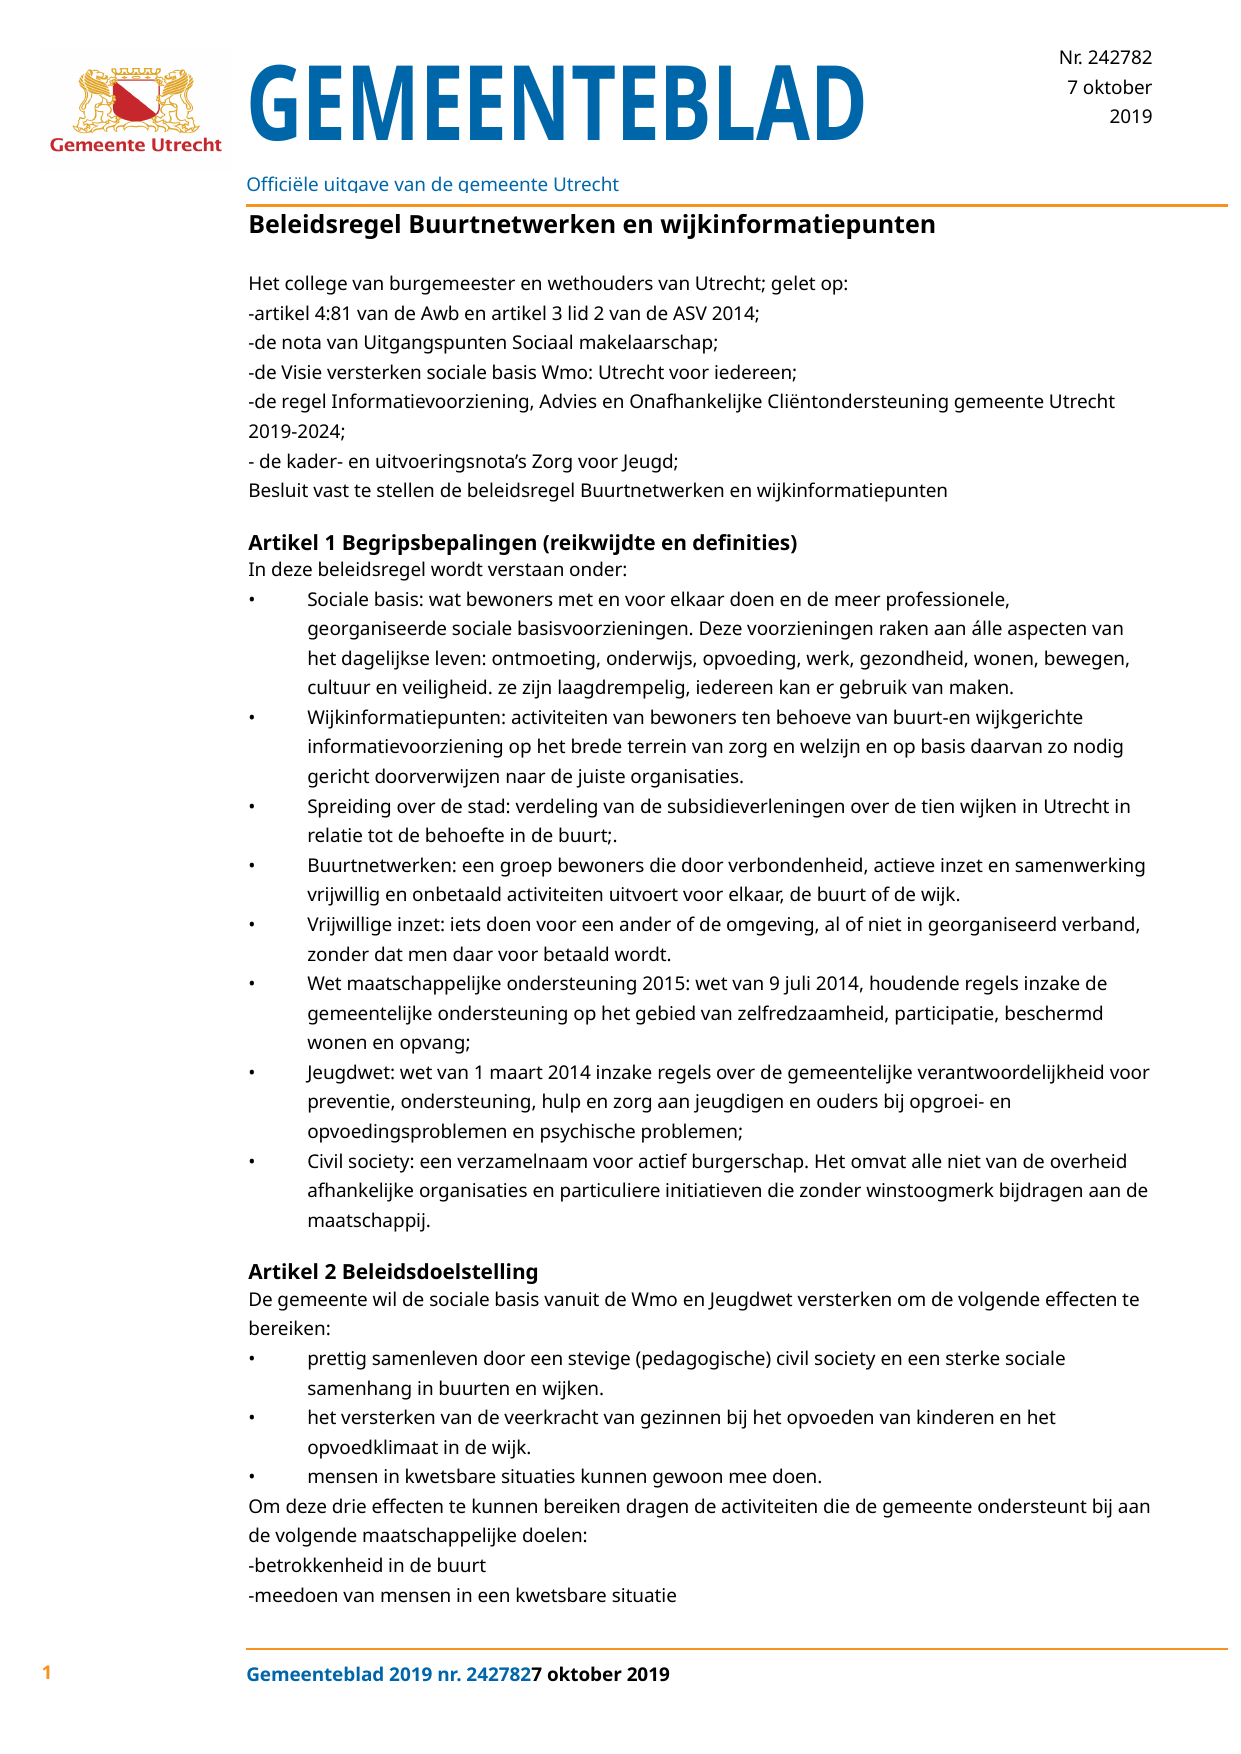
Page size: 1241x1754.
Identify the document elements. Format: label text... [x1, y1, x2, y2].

list Civil society: een verzamelnaam voor actief burgerschap. Het omvat alle niet van de overheid afhankelijke organisaties en particuliere initiatieven die zonder winstoogmerk bijdragen aan de maatschappij. [248, 1148, 1152, 1233]
text -de Visie versterken sociale basis Wmo: Utrecht voor iedereen; [248, 359, 1152, 385]
text - de kader- en uitvoeringsnota’s Zorg voor Jeugd; [248, 448, 1152, 473]
text Beleidsregel Buurtnetwerken en wijkinformatiepunten [248, 207, 1152, 241]
text -de nota van Uitgangspunten Sociaal makelaarschap; [248, 329, 1152, 355]
text In deze beleidsregel wordt verstaan onder: [248, 556, 1152, 582]
list Wijkinformatiepunten: activiteiten van bewoners ten behoeve van buurt-en wijkgerichte informatievoorziening op het brede terrein van zorg en welzijn en op basis daarvan zo nodig gericht doorverwijzen naar de juiste organisaties. [248, 704, 1152, 789]
list Spreiding over de stad: verdeling van de subsidieverleningen over de tien wijken in Utrecht in relatie tot de behoefte in de buurt;. [248, 793, 1152, 848]
list Wet maatschappelijke ondersteuning 2015: wet van 9 juli 2014, houdende regels inzake de gemeentelijke ondersteuning op het gebied van zelfredzaamheid, participatie, beschermd wonen en opvang; [248, 970, 1152, 1055]
list Jeugdwet: wet van 1 maart 2014 inzake regels over de gemeentelijke verantwoordelijkheid voor preventie, ondersteuning, hulp en zorg aan jeugdigen en ouders bij opgroei- en opvoedingsproblemen en psychische problemen; [248, 1059, 1152, 1144]
text Artikel 2 Beleidsdoelstelling [248, 1257, 1152, 1286]
list mensen in kwetsbare situaties kunnen gewoon mee doen. [248, 1463, 1152, 1489]
text Artikel 1 Begripsbepalingen (reikwijdte en definities) [248, 528, 1152, 556]
text -betrokkenheid in de buurt [248, 1552, 1152, 1578]
text De gemeente wil de sociale basis vanuit de Wmo en Jeugdwet versterken om de volgende effecten te bereiken: [248, 1286, 1152, 1341]
text -meedoen van mensen in een kwetsbare situatie [248, 1582, 1152, 1607]
text Besluit vast te stellen de beleidsregel Buurtnetwerken en wijkinformatiepunten [248, 477, 1152, 503]
text -artikel 4:81 van de Awb en artikel 3 lid 2 van de ASV 2014; [248, 300, 1152, 326]
list Vrijwillige inzet: iets doen voor een ander of de omgeving, al of niet in georganiseerd verband, zonder dat men daar voor betaald wordt. [248, 911, 1152, 967]
list prettig samenleven door een stevige (pedagogische) civil society en een sterke sociale samenhang in buurten en wijken. [248, 1345, 1152, 1400]
picture [41, 47, 231, 172]
text -de regel Informatievoorziening, Advies en Onafhankelijke Cliëntondersteuning gemeente Utrecht 2019-2024; [248, 389, 1152, 444]
list Buurtnetwerken: een groep bewoners die door verbondenheid, actieve inzet en samenwerking vrijwillig en onbetaald activiteiten uitvoert voor elkaar, de buurt of de wijk. [248, 852, 1152, 907]
text Het college van burgemeester en wethouders van Utrecht; gelet op: [248, 270, 1152, 296]
list Sociale basis: wat bewoners met en voor elkaar doen en de meer professionele, georganiseerde sociale basisvoorzieningen. Deze voorzieningen raken aan álle aspecten van het dagelijkse leven: ontmoeting, onderwijs, opvoeding, werk, gezondheid, wonen, bewegen, cultuur en veiligheid. ze zijn laagdrempelig, iedereen kan er gebruik van maken. [248, 586, 1152, 700]
text Om deze drie effecten te kunnen bereiken dragen de activiteiten die de gemeente ondersteunt bij aan de volgende maatschappelijke doelen: [248, 1493, 1152, 1548]
list het versterken van de veerkracht van gezinnen bij het opvoeden van kinderen en het opvoedklimaat in de wijk. [248, 1404, 1152, 1459]
